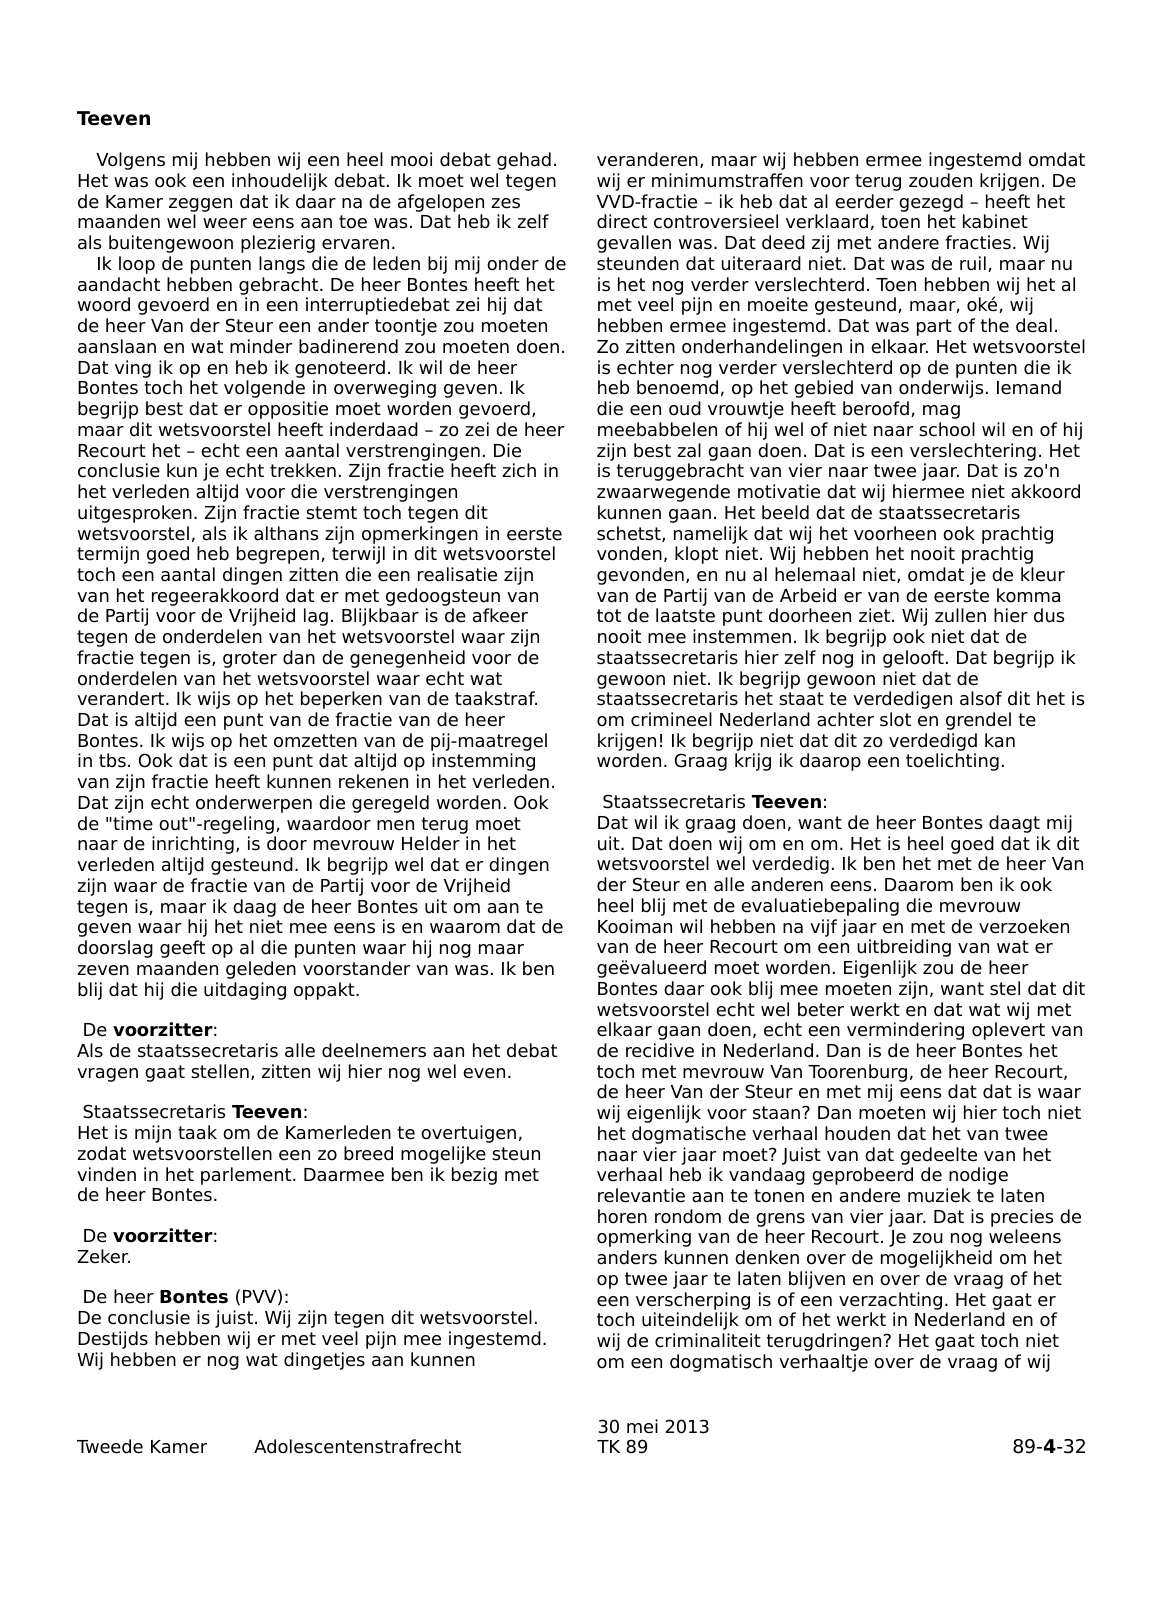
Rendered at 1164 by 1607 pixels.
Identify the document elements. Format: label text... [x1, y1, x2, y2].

text Dat wil ik graag doen, want de heer Bontes daagt mij uit. Dat doen wij om en om. Het is heel goed dat ik dit wetsvoorstel wel verdedig. Ik ben het met de heer Van der Steur en alle anderen eens. Daarom ben ik ook heel blij met de evaluatiebepaling die mevrouw Kooiman wil hebben na vijf jaar en met de verzoeken van de heer Recourt om een uitbreiding van wat er geëvalueerd moet worden. Eigenlijk zou de heer Bontes daar ook blij mee moeten zijn, want stel dat dit wetsvoorstel echt wel beter werkt en dat wat wij met elkaar gaan doen, echt een vermindering oplevert van de recidive in Nederland. Dan is de heer Bontes het toch met mevrouw Van Toorenburg, de heer Recourt, de heer Van der Steur en met mij eens dat dat is waar wij eigenlijk voor staan? Dan moeten wij hier toch niet het dogmatische verhaal houden dat het van twee naar vier jaar moet? Juist van dat gedeelte van het verhaal heb ik vandaag geprobeerd de nodige relevantie aan te tonen en andere muziek te laten horen rondom de grens van vier jaar. Dat is precies de opmerking van de heer Recourt. Je zou nog weleens anders kunnen denken over de mogelijkheid om het op twee jaar te laten blijven en over de vraag of het een verscherping is of een verzachting. Het gaat er toch uiteindelijk om of het werkt in Nederland en of wij de criminaliteit terugdringen? Het gaat toch niet om een dogmatisch verhaaltje over de vraag of wij [596, 813, 1087, 1372]
text De heer Bontes (PVV): [77, 1287, 567, 1308]
text Het is mijn taak om de Kamerleden te overtuigen, zodat wetsvoorstellen een zo breed mogelijke steun vinden in het parlement. Daarmee ben ik bezig met de heer Bontes. [77, 1123, 567, 1206]
text Staatssecretaris Teeven: [596, 792, 1087, 813]
text De voorzitter: [77, 1020, 567, 1041]
text Zeker. [77, 1247, 567, 1267]
text Ik loop de punten langs die de leden bij mij onder de aandacht hebben gebracht. De heer Bontes heeft het woord gevoerd en in een interruptiedebat zei hij dat de heer Van der Steur een ander toontje zou moeten aanslaan en wat minder badinerend zou moeten doen. Dat ving ik op en heb ik genoteerd. Ik wil de heer Bontes toch het volgende in overweging geven. Ik begrijp best dat er oppositie moet worden gevoerd, maar dit wetsvoorstel heeft inderdaad – zo zei de heer Recourt het – echt een aantal verstrengingen. Die conclusie kun je echt trekken. Zijn fractie heeft zich in het verleden altijd voor die verstrengingen uitgesproken. Zijn fractie stemt toch tegen dit wetsvoorstel, als ik althans zijn opmerkingen in eerste termijn goed heb begrepen, terwijl in dit wetsvoorstel toch een aantal dingen zitten die een realisatie zijn van het regeerakkoord dat er met gedoogsteun van de Partij voor de Vrijheid lag. Blijkbaar is de afkeer tegen de onderdelen van het wetsvoorstel waar zijn fractie tegen is, groter dan de genegenheid voor de onderdelen van het wetsvoorstel waar echt wat verandert. Ik wijs op het beperken van de taakstraf. Dat is altijd een punt van de fractie van de heer Bontes. Ik wijs op het omzetten van de pij-maatregel in tbs. Ook dat is een punt dat altijd op instemming van zijn fractie heeft kunnen rekenen in het verleden. Dat zijn echt onderwerpen die geregeld worden. Ook de "time out"-regeling, waardoor men terug moet naar de inrichting, is door mevrouw Helder in het verleden altijd gesteund. Ik begrijp wel dat er dingen zijn waar de fractie van de Partij voor de Vrijheid tegen is, maar ik daag de heer Bontes uit om aan te geven waar hij het niet mee eens is en waarom dat de doorslag geeft op al die punten waar hij nog maar zeven maanden geleden voorstander van was. Ik ben blij dat hij die uitdaging oppakt. [77, 254, 567, 1000]
text Als de staatssecretaris alle deelnemers aan het debat vragen gaat stellen, zitten wij hier nog wel even. [77, 1041, 567, 1082]
text De conclusie is juist. Wij zijn tegen dit wetsvoorstel. Destijds hebben wij er met veel pijn mee ingestemd. Wij hebben er nog wat dingetjes aan kunnen [77, 1308, 567, 1370]
text veranderen, maar wij hebben ermee ingestemd omdat wij er minimumstraffen voor terug zouden krijgen. De VVD-fractie – ik heb dat al eerder gezegd – heeft het direct controversieel verklaard, toen het kabinet gevallen was. Dat deed zij met andere fracties. Wij steunden dat uiteraard niet. Dat was de ruil, maar nu is het nog verder verslechterd. Toen hebben wij het al met veel pijn en moeite gesteund, maar, oké, wij hebben ermee ingestemd. Dat was part of the deal. Zo zitten onderhandelingen in elkaar. Het wetsvoorstel is echter nog verder verslechterd op de punten die ik heb benoemd, op het gebied van onderwijs. Iemand die een oud vrouwtje heeft beroofd, mag meebabbelen of hij wel of niet naar school wil en of hij zijn best zal gaan doen. Dat is een verslechtering. Het is teruggebracht van vier naar twee jaar. Dat is zo'n zwaarwegende motivatie dat wij hiermee niet akkoord kunnen gaan. Het beeld dat de staatssecretaris schetst, namelijk dat wij het voorheen ook prachtig vonden, klopt niet. Wij hebben het nooit prachtig gevonden, en nu al helemaal niet, omdat je de kleur van de Partij van de Arbeid er van de eerste komma tot de laatste punt doorheen ziet. Wij zullen hier dus nooit mee instemmen. Ik begrijp ook niet dat de staatssecretaris hier zelf nog in gelooft. Dat begrijp ik gewoon niet. Ik begrijp gewoon niet dat de staatssecretaris het staat te verdedigen alsof dit het is om crimineel Nederland achter slot en grendel te krijgen! Ik begrijp niet dat dit zo verdedigd kan worden. Graag krijg ik daarop een toelichting. [596, 150, 1087, 772]
text Volgens mij hebben wij een heel mooi debat gehad. Het was ook een inhoudelijk debat. Ik moet wel tegen de Kamer zeggen dat ik daar na de afgelopen zes maanden wel weer eens aan toe was. Dat heb ik zelf als buitengewoon plezierig ervaren. [77, 150, 567, 254]
text De voorzitter: [77, 1226, 567, 1247]
text Staatssecretaris Teeven: [77, 1102, 567, 1123]
